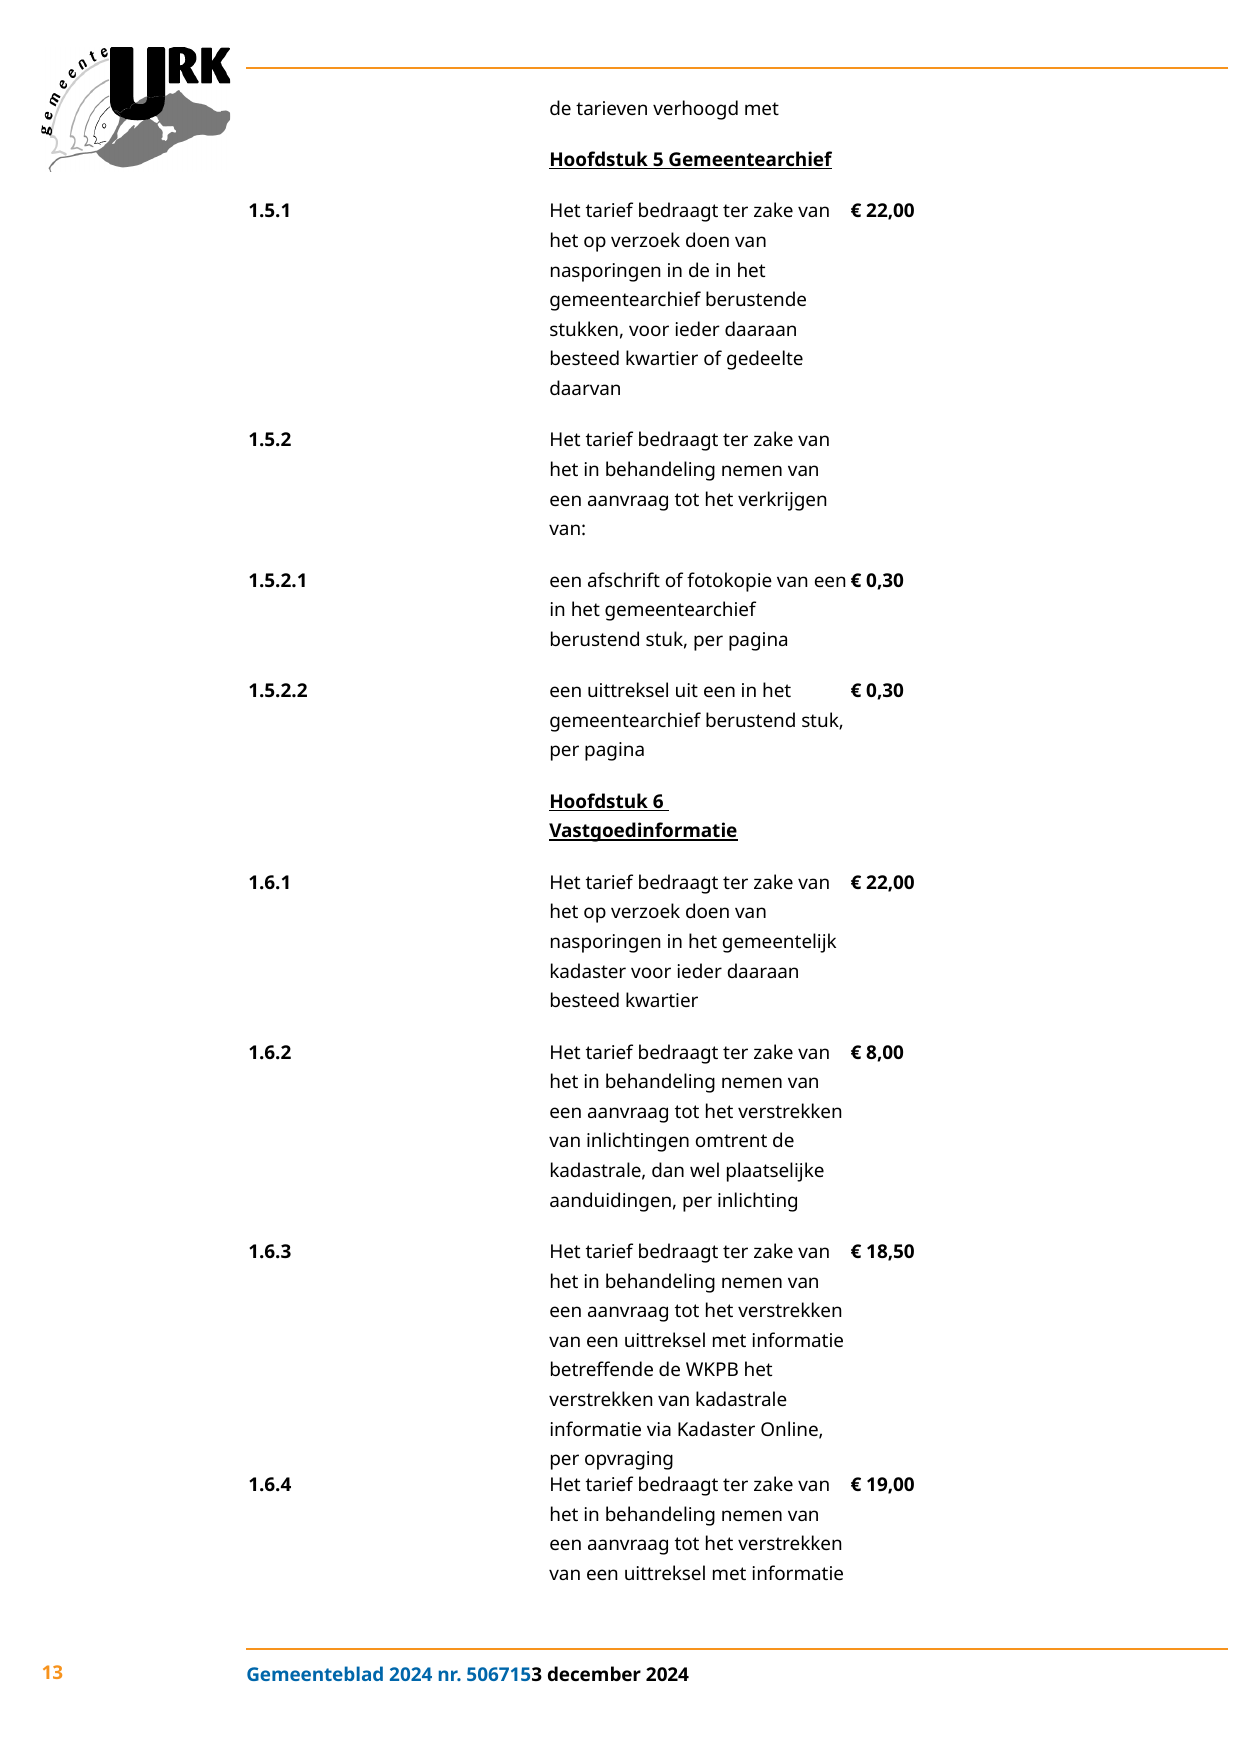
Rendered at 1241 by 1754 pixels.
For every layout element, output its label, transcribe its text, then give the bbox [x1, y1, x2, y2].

table_cell [248, 844, 549, 869]
table_cell [248, 401, 549, 427]
picture [41, 47, 231, 172]
table_cell 1.6.3 [248, 1238, 549, 1471]
table_cell [549, 541, 850, 567]
table_cell [850, 146, 1152, 172]
table_cell € 22,00 [850, 198, 1152, 401]
table_cell [248, 763, 549, 788]
table_cell Het tarief bedraagt ter zake van het in behandeling nemen van een aanvraag tot het verstrekken van inlichtingen omtrent de kadastrale, dan wel plaatselijke aanduidingen, per inlichting [549, 1039, 850, 1213]
table_cell [850, 788, 1152, 843]
table_cell [549, 652, 850, 677]
table_cell 1.6.2 [248, 1039, 549, 1213]
table_cell 1.6.1 [248, 869, 549, 1013]
table_cell € 18,50 [850, 1238, 1152, 1471]
table_cell [850, 763, 1152, 788]
table_cell [850, 844, 1152, 869]
table_cell [248, 1013, 549, 1039]
table_cell € 0,30 [850, 678, 1152, 762]
table_cell 1.5.1 [248, 198, 549, 401]
table_cell Hoofdstuk 5 Gemeentearchief [549, 146, 850, 172]
table_cell [549, 121, 850, 146]
table_cell Het tarief bedraagt ter zake van het in behandeling nemen van een aanvraag tot het verkrijgen van: [549, 427, 850, 541]
table_cell [549, 844, 850, 869]
table_cell een uittreksel uit een in het gemeentearchief berustend stuk, per pagina [549, 678, 850, 762]
table_cell [549, 1213, 850, 1238]
table_cell € 22,00 [850, 869, 1152, 1013]
table_cell [248, 95, 549, 121]
table_cell [248, 1213, 549, 1238]
table_cell [549, 763, 850, 788]
table_cell [850, 541, 1152, 567]
table_cell [549, 172, 850, 198]
table_cell [850, 652, 1152, 677]
table_cell [850, 1013, 1152, 1039]
table_cell de tarieven verhoogd met [549, 95, 850, 121]
table_cell € 0,30 [850, 567, 1152, 652]
table_cell Het tarief bedraagt ter zake van het op verzoek doen van nasporingen in de in het gemeentearchief berustende stukken, voor ieder daaraan besteed kwartier of gedeelte daarvan [549, 198, 850, 401]
table_cell [850, 427, 1152, 541]
table_cell 1.5.2.1 [248, 567, 549, 652]
table_cell € 8,00 [850, 1039, 1152, 1213]
table_cell 1.5.2 [248, 427, 549, 541]
table_cell 1.5.2.2 [248, 678, 549, 762]
table_cell [850, 95, 1152, 121]
table_cell [850, 401, 1152, 427]
table_cell Het tarief bedraagt ter zake van het op verzoek doen van nasporingen in het gemeentelijk kadaster voor ieder daaraan besteed kwartier [549, 869, 850, 1013]
table_cell Het tarief bedraagt ter zake van het in behandeling nemen van een aanvraag tot het verstrekken van een uittreksel met informatie [549, 1471, 850, 1586]
table_cell [549, 401, 850, 427]
table_cell [248, 541, 549, 567]
table_cell [850, 1213, 1152, 1238]
table_cell [248, 121, 549, 146]
table_cell [248, 172, 549, 198]
table_cell Het tarief bedraagt ter zake van het in behandeling nemen van een aanvraag tot het verstrekken van een uittreksel met informatie betreffende de WKPB het verstrekken van kadastrale informatie via Kadaster Online, per opvraging [549, 1238, 850, 1471]
table_cell een afschrift of fotokopie van een in het gemeentearchief berustend stuk, per pagina [549, 567, 850, 652]
table_cell 1.6.4 [248, 1471, 549, 1586]
table_cell [549, 1013, 850, 1039]
table_cell [850, 172, 1152, 198]
table_cell € 19,00 [850, 1471, 1152, 1586]
table_cell [248, 146, 549, 172]
table_cell [850, 121, 1152, 146]
table_cell Hoofdstuk 6 Vastgoedinformatie [549, 788, 850, 843]
table_cell [248, 652, 549, 677]
table_cell [248, 788, 549, 843]
